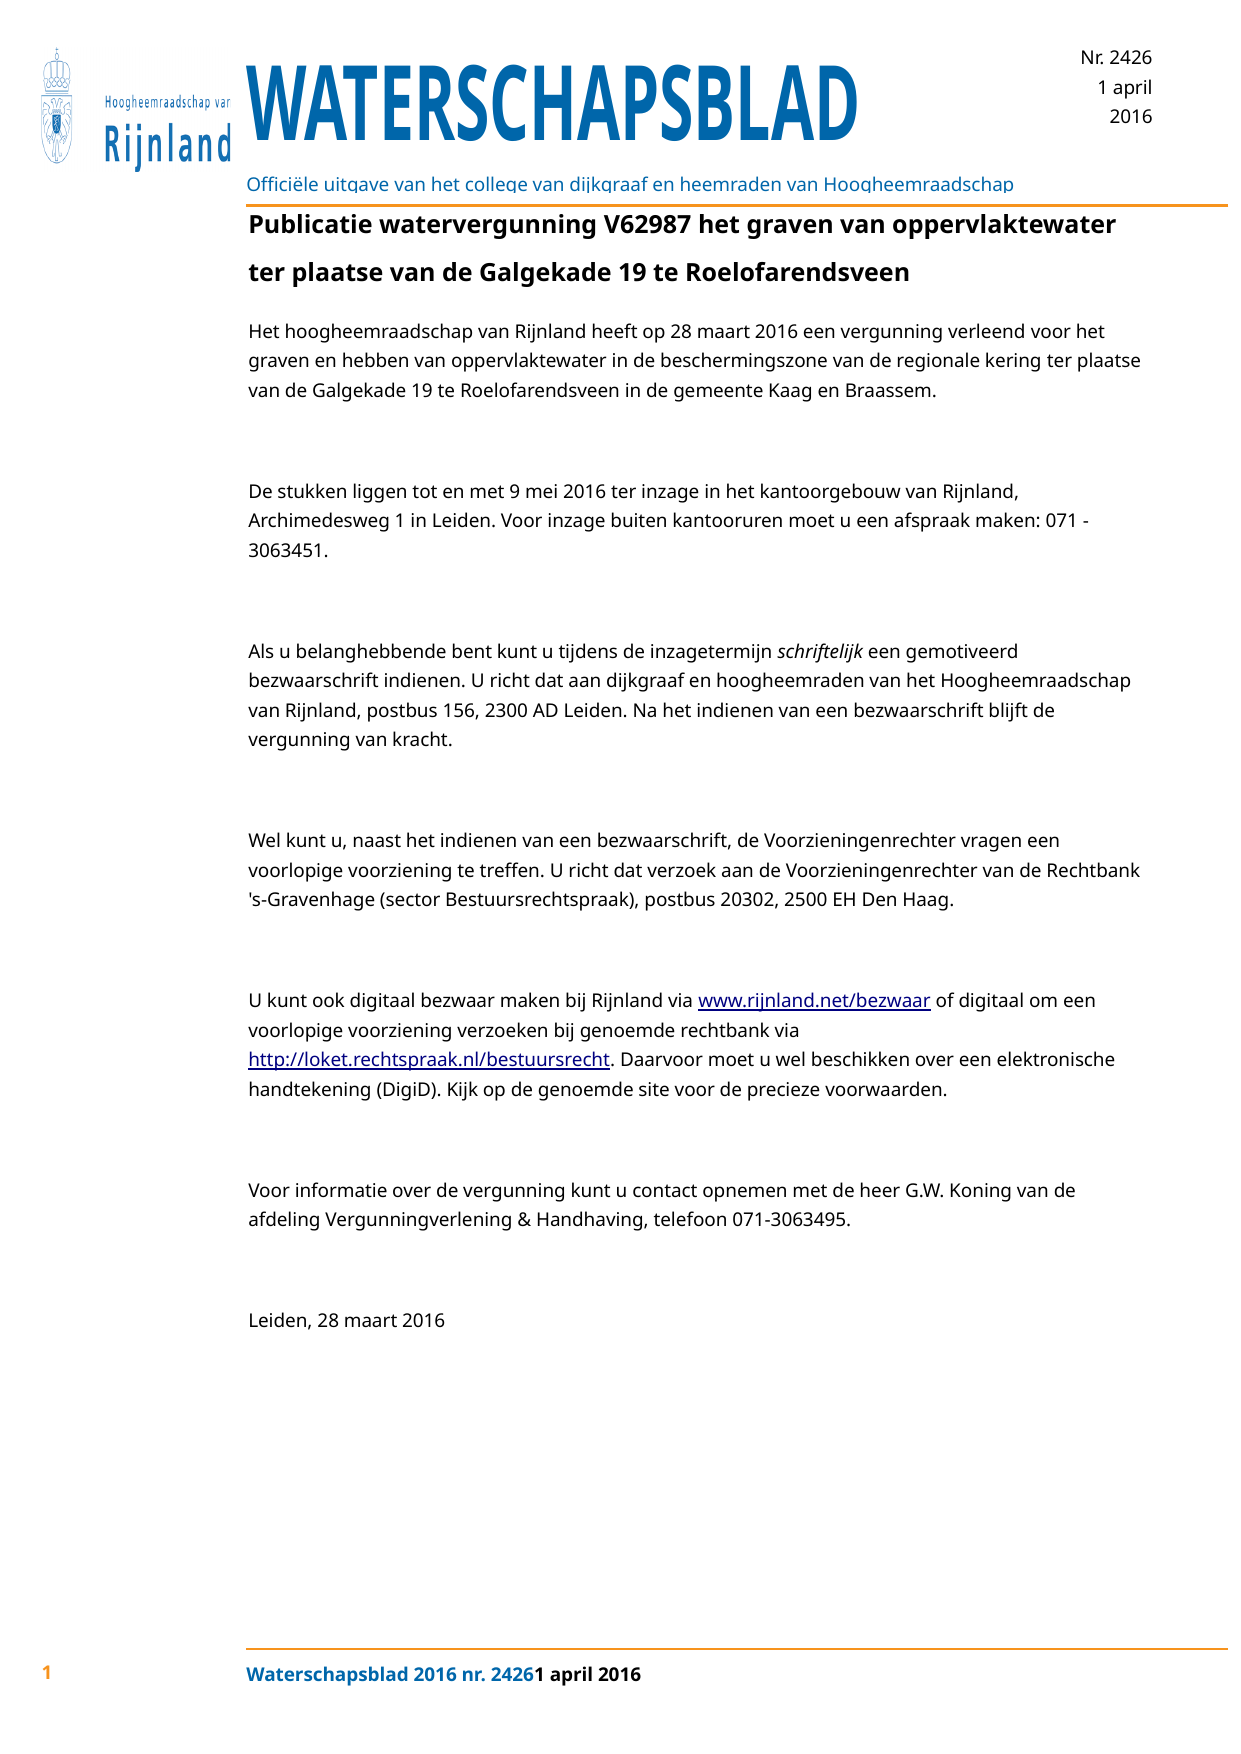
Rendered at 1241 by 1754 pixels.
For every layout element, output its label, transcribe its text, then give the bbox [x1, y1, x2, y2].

text Het hoogheemraadschap van Rijnland heeft op 28 maart 2016 een vergunning verleend voor het graven en hebben van oppervlaktewater in de beschermingszone van de regionale kering ter plaatse van de Galgekade 19 te Roelofarendsveen in de gemeente Kaag en Braassem. [248, 318, 1152, 403]
picture [41, 47, 231, 172]
text De stukken liggen tot en met 9 mei 2016 ter inzage in het kantoorgebouw van Rijnland, Archimedesweg 1 in Leiden. Voor inzage buiten kantooruren moet u een afspraak maken: 071 - 3063451. [248, 478, 1152, 563]
text Als u belanghebbende bent kunt u tijdens de inzagetermijn schriftelijk een gemotiveerd bezwaarschrift indienen. U richt dat aan dijkgraaf en hoogheemraden van het Hoogheemraadschap van Rijnland, postbus 156, 2300 AD Leiden. Na het indienen van een bezwaarschrift blijft de vergunning van kracht. [248, 638, 1152, 752]
text Voor informatie over de vergunning kunt u contact opnemen met de heer G.W. Koning van de afdeling Vergunningverlening & Handhaving, telefoon 071-3063495. [248, 1177, 1152, 1232]
text Wel kunt u, naast het indienen van een bezwaarschrift, de Voorzieningenrechter vragen een voorlopige voorziening te treffen. U richt dat verzoek aan de Voorzieningenrechter van de Rechtbank 's-Gravenhage (sector Bestuursrechtspraak), postbus 20302, 2500 EH Den Haag. [248, 827, 1152, 912]
text Leiden, 28 maart 2016 [248, 1307, 1152, 1333]
text Publicatie watervergunning V62987 het graven van oppervlaktewater ter plaatse van de Galgekade 19 te Roelofarendsveen [248, 207, 1152, 288]
text U kunt ook digitaal bezwaar maken bij Rijnland via www.rijnland.net/bezwaar of digitaal om een voorlopige voorziening verzoeken bij genoemde rechtbank via http://loket.rechtspraak.nl/bestuursrecht. Daarvoor moet u wel beschikken over een elektronische handtekening (DigiD). Kijk op de genoemde site voor de precieze voorwaarden. [248, 987, 1152, 1102]
